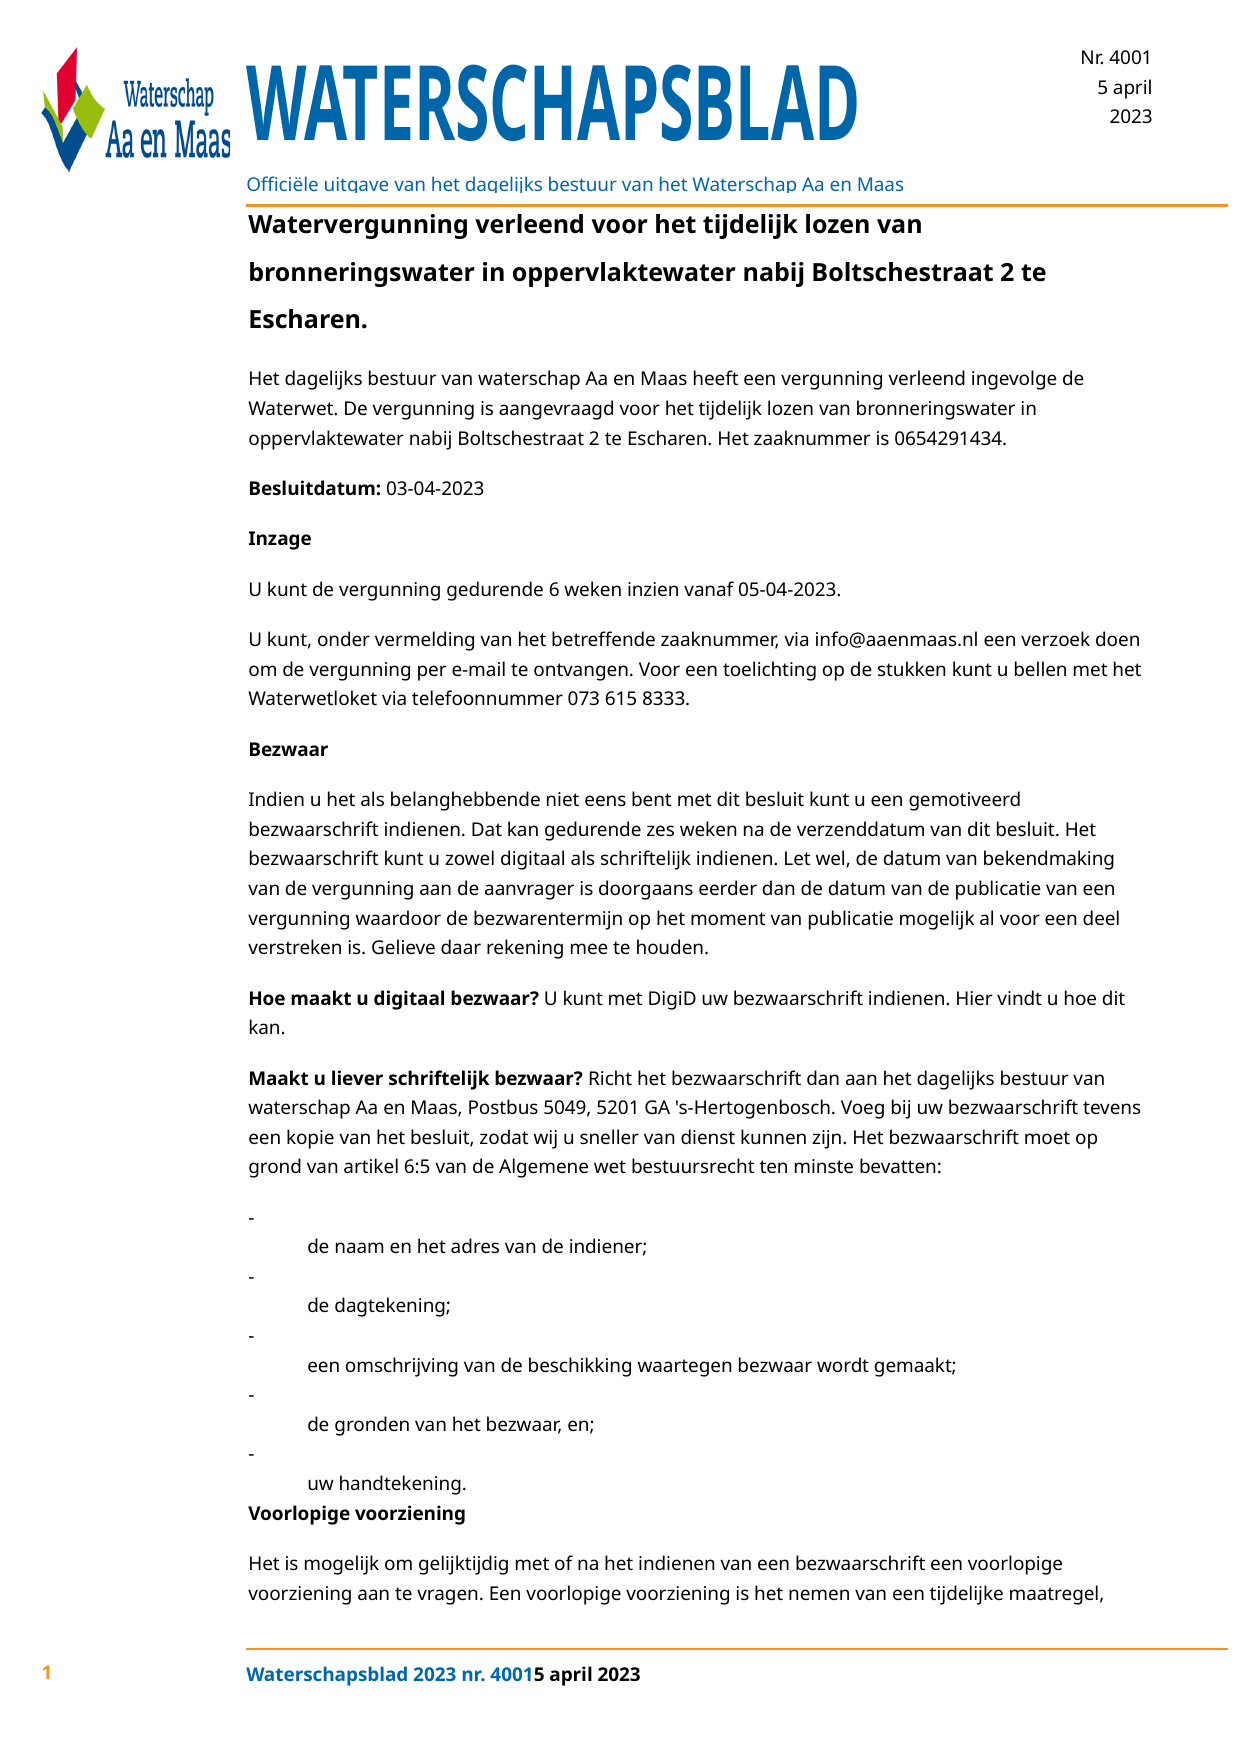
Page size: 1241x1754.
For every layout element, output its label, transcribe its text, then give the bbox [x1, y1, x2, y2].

text Maakt u liever schriftelijk bezwaar? Richt het bezwaarschrift dan aan het dagelijks bestuur van waterschap Aa en Maas, Postbus 5049, 5201 GA 's-Hertogenbosch. Voeg bij uw bezwaarschrift tevens een kopie van het besluit, zodat wij u sneller van dienst kunnen zijn. Het bezwaarschrift moet op grond van artikel 6:5 van de Algemene wet bestuursrecht ten minste bevatten: [248, 1065, 1152, 1179]
text U kunt de vergunning gedurende 6 weken inzien vanaf 05-04-2023. [248, 576, 1152, 602]
text Besluitdatum: 03-04-2023 [248, 475, 1152, 501]
text Bezwaar [248, 736, 1152, 762]
text Voorlopige voorziening [248, 1500, 1152, 1525]
list een omschrijving van de beschikking waartegen bezwaar wordt gemaakt; [248, 1352, 1152, 1377]
text Inzage [248, 526, 1152, 551]
text Hoe maakt u digitaal bezwaar? U kunt met DigiD uw bezwaarschrift indienen. Hier vindt u hoe dit kan. [248, 985, 1152, 1040]
list uw handtekening. [248, 1470, 1152, 1496]
picture [41, 47, 231, 172]
text Watervergunning verleend voor het tijdelijk lozen van bronneringswater in oppervlaktewater nabij Boltschestraat 2 te Escharen. [248, 207, 1152, 336]
text Het dagelijks bestuur van waterschap Aa en Maas heeft een vergunning verleend ingevolge de Waterwet. De vergunning is aangevraagd voor het tijdelijk lozen van bronneringswater in oppervlaktewater nabij Boltschestraat 2 te Escharen. Het zaaknummer is 0654291434. [248, 366, 1152, 450]
text U kunt, onder vermelding van het betreffende zaaknummer, via info@aaenmaas.nl een verzoek doen om de vergunning per e-mail te ontvangen. Voor een toelichting op de stukken kunt u bellen met het Waterwetloket via telefoonnummer 073 615 8333. [248, 626, 1152, 711]
list de naam en het adres van de indiener; [248, 1233, 1152, 1259]
list de gronden van het bezwaar, en; [248, 1411, 1152, 1437]
text Indien u het als belanghebbende niet eens bent met dit besluit kunt u een gemotiveerd bezwaarschrift indienen. Dat kan gedurende zes weken na de verzenddatum van dit besluit. Het bezwaarschrift kunt u zowel digitaal als schriftelijk indienen. Let wel, de datum van bekendmaking van de vergunning aan de aanvrager is doorgaans eerder dan de datum van de publicatie van een vergunning waardoor de bezwarentermijn op het moment van publicatie mogelijk al voor een deel verstreken is. Gelieve daar rekening mee te houden. [248, 786, 1152, 960]
list de dagtekening; [248, 1293, 1152, 1318]
text Het is mogelijk om gelijktijdig met of na het indienen van een bezwaarschrift een voorlopige voorziening aan te vragen. Een voorlopige voorziening is het nemen van een tijdelijke maatregel, [248, 1550, 1152, 1605]
